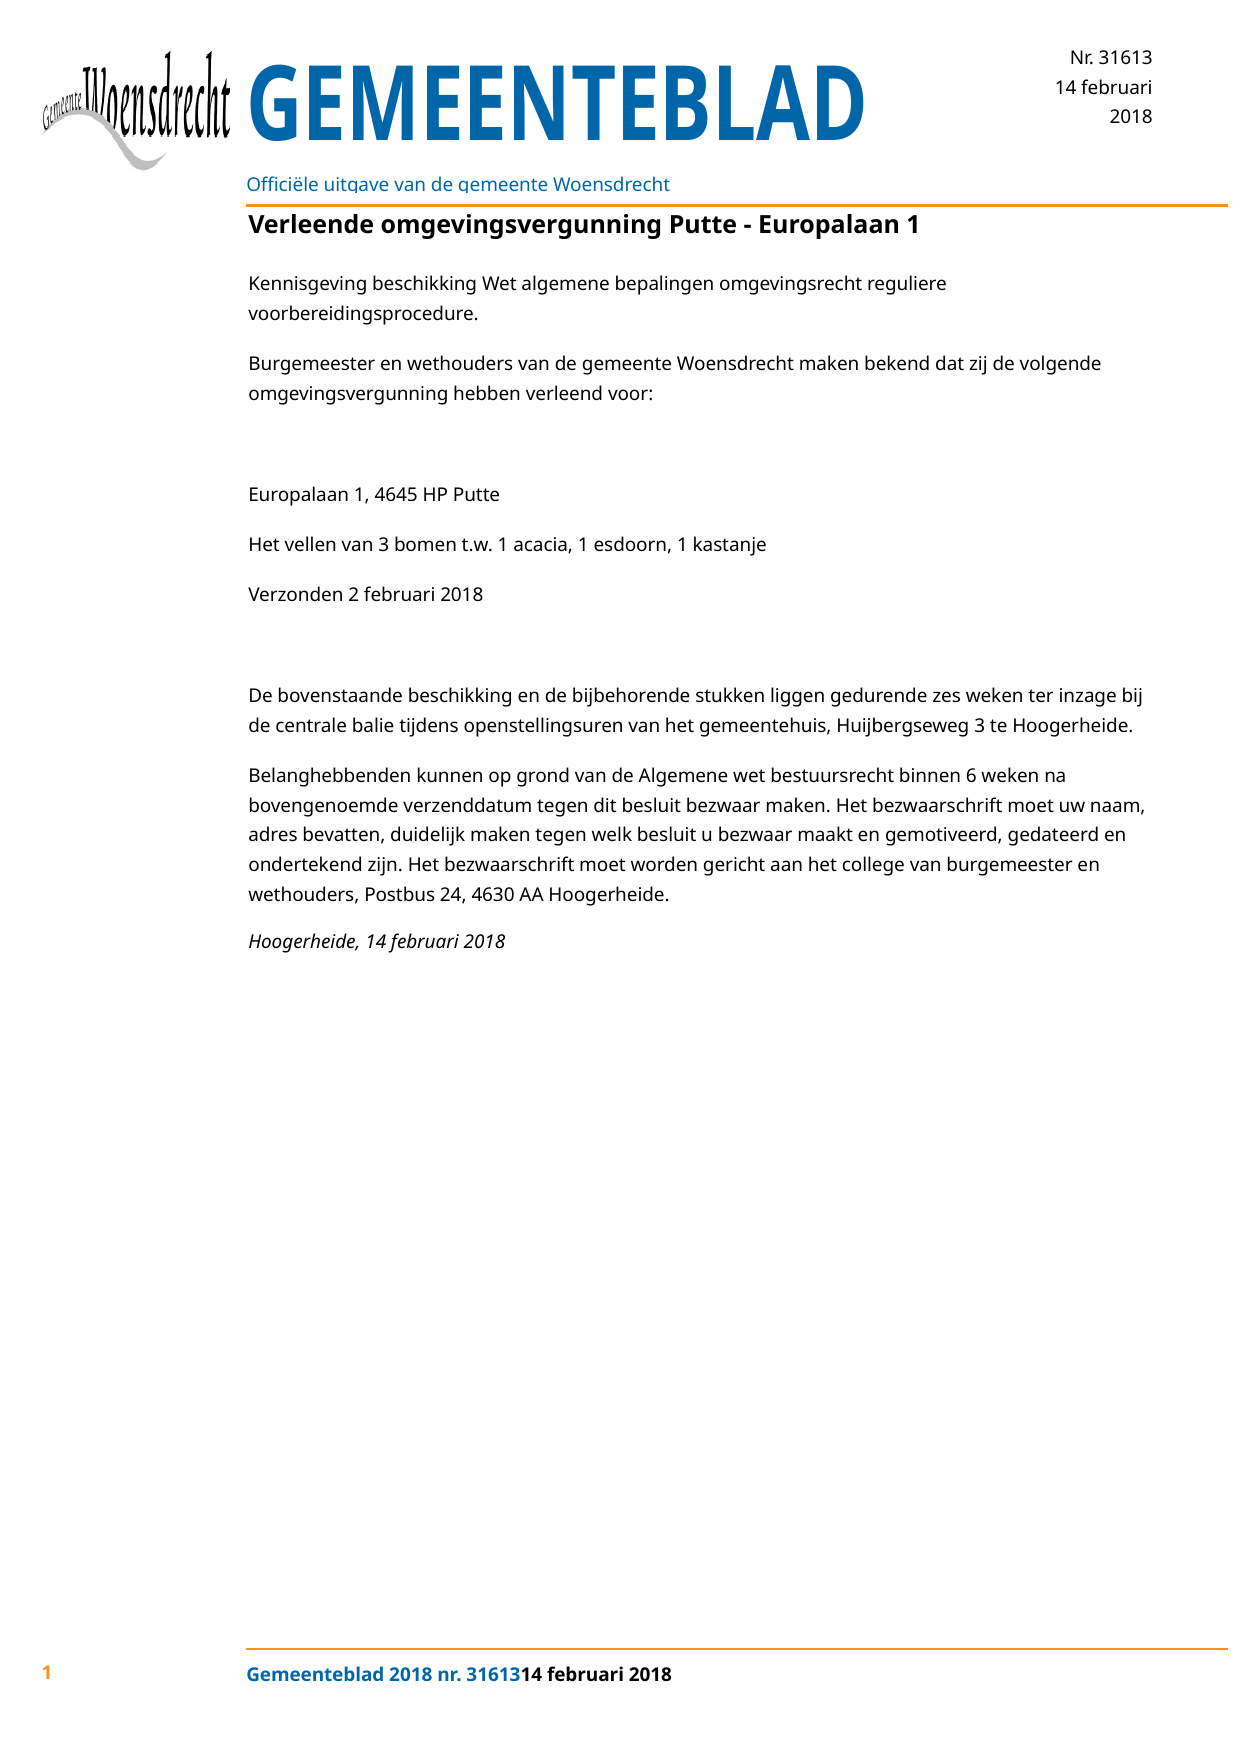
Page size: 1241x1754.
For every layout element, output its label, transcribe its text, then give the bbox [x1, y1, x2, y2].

text Verleende omgevingsvergunning Putte - Europalaan 1 [248, 207, 1152, 241]
text Hoogerheide, 14 februari 2018 [248, 928, 1152, 954]
text Kennisgeving beschikking Wet algemene bepalingen omgevingsrecht reguliere voorbereidingsprocedure. [248, 270, 1152, 326]
text Belanghebbenden kunnen op grond van de Algemene wet bestuursrecht binnen 6 weken na bovengenoemde verzenddatum tegen dit besluit bezwaar maken. Het bezwaarschrift moet uw naam, adres bevatten, duidelijk maken tegen welk besluit u bezwaar maakt en gemotiveerd, gedateerd en ondertekend zijn. Het bezwaarschrift moet worden gericht aan het college van burgemeester en wethouders, Postbus 24, 4630 AA Hoogerheide. [248, 762, 1152, 906]
text Burgemeester en wethouders van de gemeente Woensdrecht maken bekend dat zij de volgende omgevingsvergunning hebben verleend voor: [248, 350, 1152, 406]
text De bovenstaande beschikking en de bijbehorende stukken liggen gedurende zes weken ter inzage bij de centrale balie tijdens openstellingsuren van het gemeentehuis, Huijbergseweg 3 te Hoogerheide. [248, 682, 1152, 738]
picture [41, 47, 231, 172]
text Verzonden 2 februari 2018 [248, 582, 1152, 607]
text Europalaan 1, 4645 HP Putte [248, 481, 1152, 506]
text Het vellen van 3 bomen t.w. 1 acacia, 1 esdoorn, 1 kastanje [248, 531, 1152, 557]
